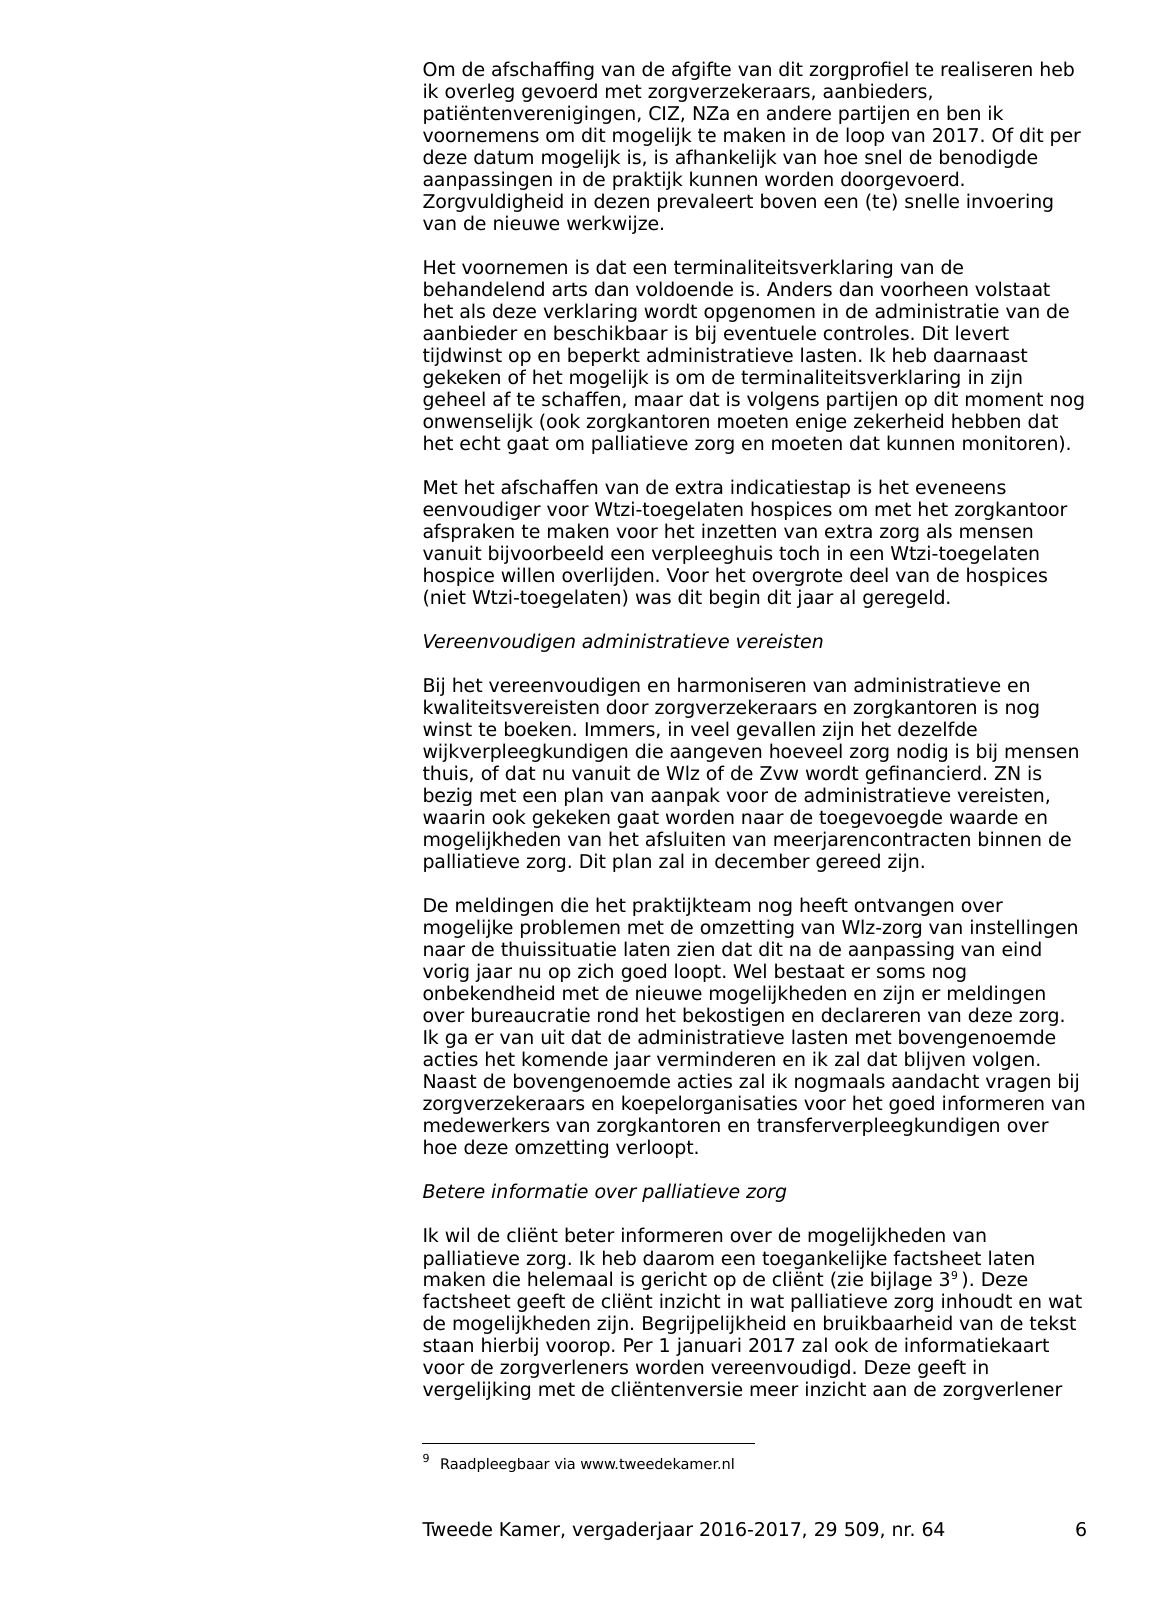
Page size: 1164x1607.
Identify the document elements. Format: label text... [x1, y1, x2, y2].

subtitle Vereenvoudigen administratieve vereisten [422, 631, 1087, 653]
text De meldingen die het praktijkteam nog heeft ontvangen over mogelijke problemen met de omzetting van Wlz-zorg van instellingen naar de thuissituatie laten zien dat dit na de aanpassing van eind vorig jaar nu op zich goed loopt. Wel bestaat er soms nog onbekendheid met de nieuwe mogelijkheden en zijn er meldingen over bureaucratie rond het bekostigen en declareren van deze zorg. Ik ga er van uit dat de administratieve lasten met bovengenoemde acties het komende jaar verminderen en ik zal dat blijven volgen. Naast de bovengenoemde acties zal ik nogmaals aandacht vragen bij zorgverzekeraars en koepelorganisaties voor het goed informeren van medewerkers van zorgkantoren en transferverpleegkundigen over hoe deze omzetting verloopt. [422, 895, 1087, 1159]
text Met het afschaffen van de extra indicatiestap is het eveneens eenvoudiger voor Wtzi-toegelaten hospices om met het zorgkantoor afspraken te maken voor het inzetten van extra zorg als mensen vanuit bijvoorbeeld een verpleeghuis toch in een Wtzi-toegelaten hospice willen overlijden. Voor het overgrote deel van de hospices (niet Wtzi-toegelaten) was dit begin dit jaar al geregeld. [422, 477, 1087, 609]
text Ik wil de cliënt beter informeren over de mogelijkheden van palliatieve zorg. Ik heb daarom een toegankelijke factsheet laten maken die helemaal is gericht op de cliënt (zie bijlage 3). Deze factsheet geeft de cliënt inzicht in wat palliatieve zorg inhoudt en wat de mogelijkheden zijn. Begrijpelijkheid en bruikbaarheid van de tekst staan hierbij voorop. Per 1 januari 2017 zal ook de informatiekaart voor de zorgverleners worden vereenvoudigd. Deze geeft in vergelijking met de cliëntenversie meer inzicht aan de zorgverlener [422, 1225, 1087, 1401]
text Raadpleegbaar via www.tweedekamer.nl [422, 1452, 1087, 1474]
text Bij het vereenvoudigen en harmoniseren van administratieve en kwaliteitsvereisten door zorgverzekeraars en zorgkantoren is nog winst te boeken. Immers, in veel gevallen zijn het dezelfde wijkverpleegkundigen die aangeven hoeveel zorg nodig is bij mensen thuis, of dat nu vanuit de Wlz of de Zvw wordt gefinancierd. ZN is bezig met een plan van aanpak voor de administratieve vereisten, waarin ook gekeken gaat worden naar de toegevoegde waarde en mogelijkheden van het afsluiten van meerjarencontracten binnen de palliatieve zorg. Dit plan zal in december gereed zijn. [422, 675, 1087, 873]
text Om de afschaffing van de afgifte van dit zorgprofiel te realiseren heb ik overleg gevoerd met zorgverzekeraars, aanbieders, patiëntenverenigingen, CIZ, NZa en andere partijen en ben ik voornemens om dit mogelijk te maken in de loop van 2017. Of dit per deze datum mogelijk is, is afhankelijk van hoe snel de benodigde aanpassingen in de praktijk kunnen worden doorgevoerd. Zorgvuldigheid in dezen prevaleert boven een (te) snelle invoering van de nieuwe werkwijze. [422, 59, 1087, 235]
subtitle Betere informatie over palliatieve zorg [422, 1181, 1087, 1203]
text Het voornemen is dat een terminaliteitsverklaring van de behandelend arts dan voldoende is. Anders dan voorheen volstaat het als deze verklaring wordt opgenomen in de administratie van de aanbieder en beschikbaar is bij eventuele controles. Dit levert tijdwinst op en beperkt administratieve lasten. Ik heb daarnaast gekeken of het mogelijk is om de terminaliteitsverklaring in zijn geheel af te schaffen, maar dat is volgens partijen op dit moment nog onwenselijk (ook zorgkantoren moeten enige zekerheid hebben dat het echt gaat om palliatieve zorg en moeten dat kunnen monitoren). [422, 257, 1087, 455]
